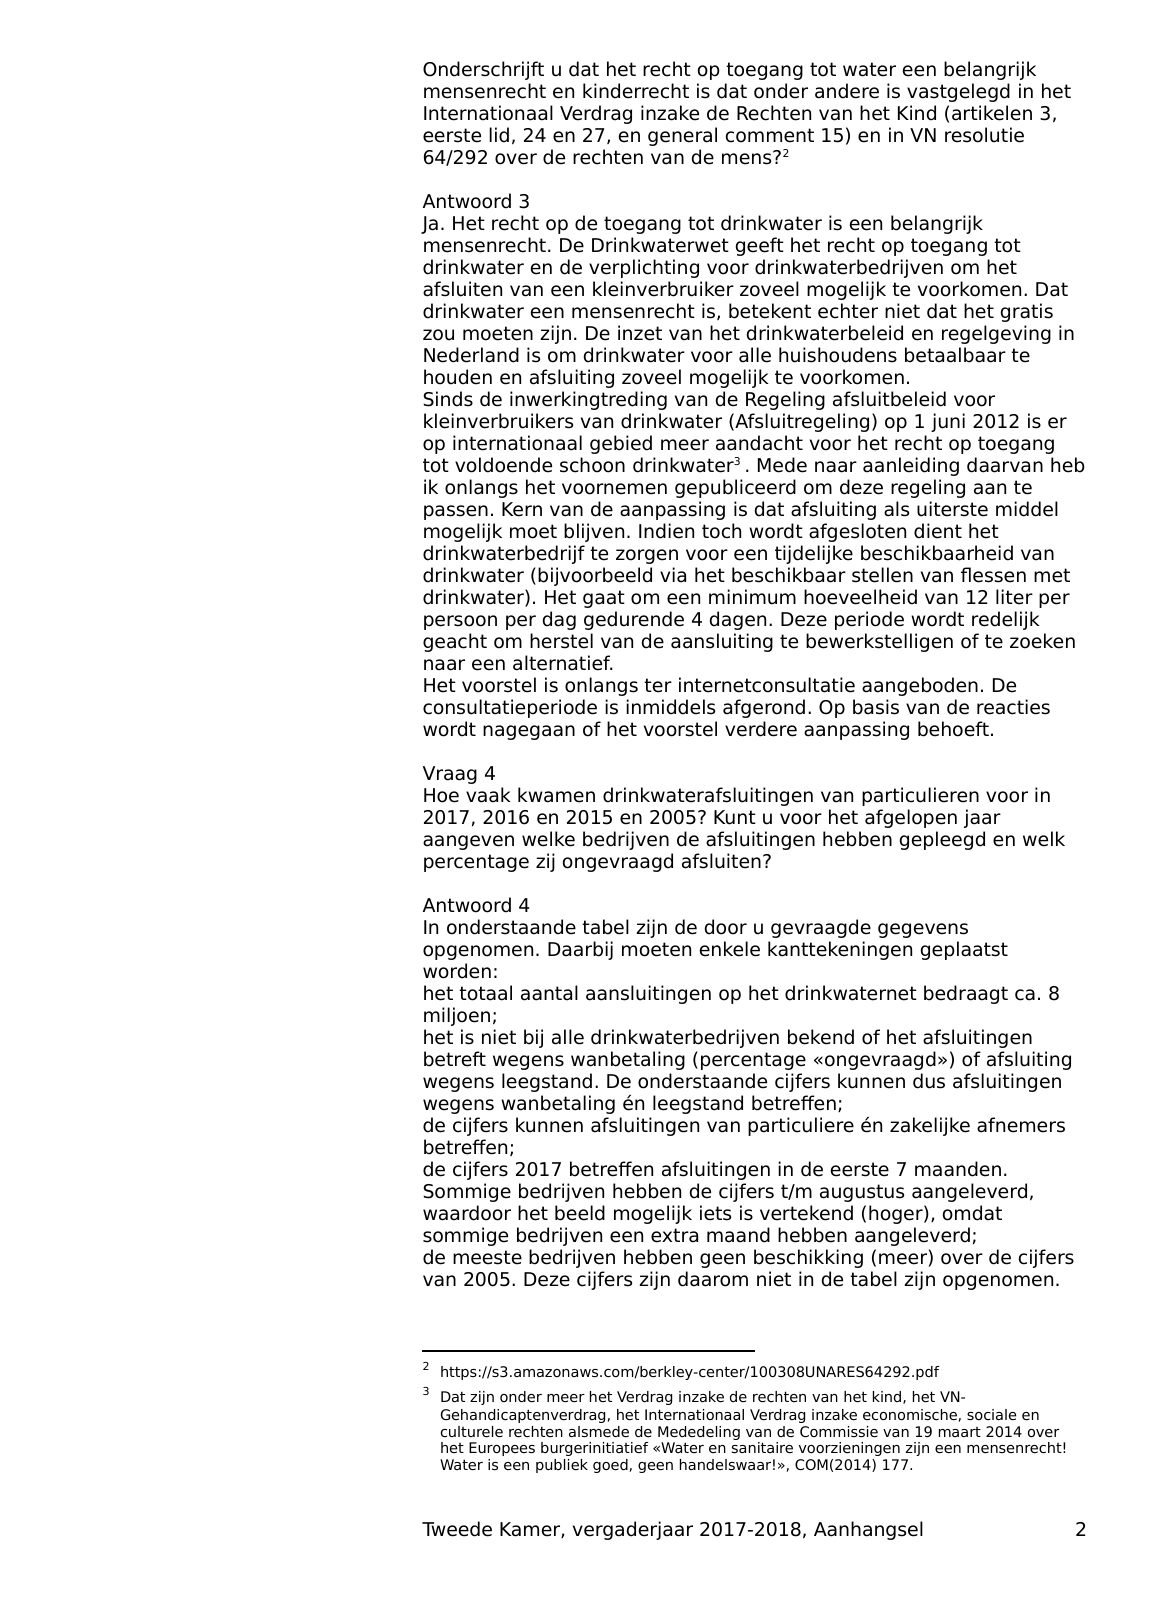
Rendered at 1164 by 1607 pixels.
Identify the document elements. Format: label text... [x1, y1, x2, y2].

text Het voorstel is onlangs ter internetconsultatie aangeboden. De consultatieperiode is inmiddels afgerond. Op basis van de reacties wordt nagegaan of het voorstel verdere aanpassing behoeft. [422, 675, 1087, 741]
text de meeste bedrijven hebben geen beschikking (meer) over de cijfers van 2005. Deze cijfers zijn daarom niet in de tabel zijn opgenomen. [422, 1247, 1087, 1291]
text Hoe vaak kwamen drinkwaterafsluitingen van particulieren voor in 2017, 2016 en 2015 en 2005? Kunt u voor het afgelopen jaar aangeven welke bedrijven de afsluitingen hebben gepleegd en welk percentage zij ongevraagd afsluiten? [422, 785, 1087, 873]
text https://s3.amazonaws.com/berkley-center/100308UNARES64292.pdf [422, 1360, 1087, 1382]
text Sinds de inwerkingtreding van de Regeling afsluitbeleid voor kleinverbruikers van drinkwater (Afsluitregeling) op 1 juni 2012 is er op internationaal gebied meer aandacht voor het recht op toegang tot voldoende schoon drinkwater. Mede naar aanleiding daarvan heb ik onlangs het voornemen gepubliceerd om deze regeling aan te passen. Kern van de aanpassing is dat afsluiting als uiterste middel mogelijk moet blijven. Indien toch wordt afgesloten dient het drinkwaterbedrijf te zorgen voor een tijdelijke beschikbaarheid van drinkwater (bijvoorbeeld via het beschikbaar stellen van flessen met drinkwater). Het gaat om een minimum hoeveelheid van 12 liter per persoon per dag gedurende 4 dagen. Deze periode wordt redelijk geacht om herstel van de aansluiting te bewerkstelligen of te zoeken naar een alternatief. [422, 389, 1087, 675]
text Onderschrijft u dat het recht op toegang tot water een belangrijk mensenrecht en kinderrecht is dat onder andere is vastgelegd in het Internationaal Verdrag inzake de Rechten van het Kind (artikelen 3, eerste lid, 24 en 27, en general comment 15) en in VN resolutie 64/292 over de rechten van de mens? [422, 59, 1087, 169]
text Antwoord 3 [422, 191, 1087, 213]
text Ja. Het recht op de toegang tot drinkwater is een belangrijk mensenrecht. De Drinkwaterwet geeft het recht op toegang tot drinkwater en de verplichting voor drinkwaterbedrijven om het afsluiten van een kleinverbruiker zoveel mogelijk te voorkomen. Dat drinkwater een mensenrecht is, betekent echter niet dat het gratis zou moeten zijn. De inzet van het drinkwaterbeleid en regelgeving in Nederland is om drinkwater voor alle huishoudens betaalbaar te houden en afsluiting zoveel mogelijk te voorkomen. [422, 213, 1087, 389]
text de cijfers kunnen afsluitingen van particuliere én zakelijke afnemers betreffen; [422, 1115, 1087, 1159]
text In onderstaande tabel zijn de door u gevraagde gegevens opgenomen. Daarbij moeten enkele kanttekeningen geplaatst worden: [422, 917, 1087, 983]
text de cijfers 2017 betreffen afsluitingen in de eerste 7 maanden. Sommige bedrijven hebben de cijfers t/m augustus aangeleverd, waardoor het beeld mogelijk iets is vertekend (hoger), omdat sommige bedrijven een extra maand hebben aangeleverd; [422, 1159, 1087, 1247]
text Dat zijn onder meer het Verdrag inzake de rechten van het kind, het VN-Gehandicaptenverdrag, het Internationaal Verdrag inzake economische, sociale en culturele rechten alsmede de Mededeling van de Commissie van 19 maart 2014 over het Europees burgerinitiatief «Water en sanitaire voorzieningen zijn een mensenrecht! Water is een publiek goed, geen handelswaar!», COM(2014) 177. [422, 1385, 1087, 1474]
text het totaal aantal aansluitingen op het drinkwaternet bedraagt ca. 8 miljoen; [422, 983, 1087, 1027]
text Vraag 4 [422, 763, 1087, 785]
text Antwoord 4 [422, 895, 1087, 917]
text het is niet bij alle drinkwaterbedrijven bekend of het afsluitingen betreft wegens wanbetaling (percentage «ongevraagd») of afsluiting wegens leegstand. De onderstaande cijfers kunnen dus afsluitingen wegens wanbetaling én leegstand betreffen; [422, 1027, 1087, 1115]
